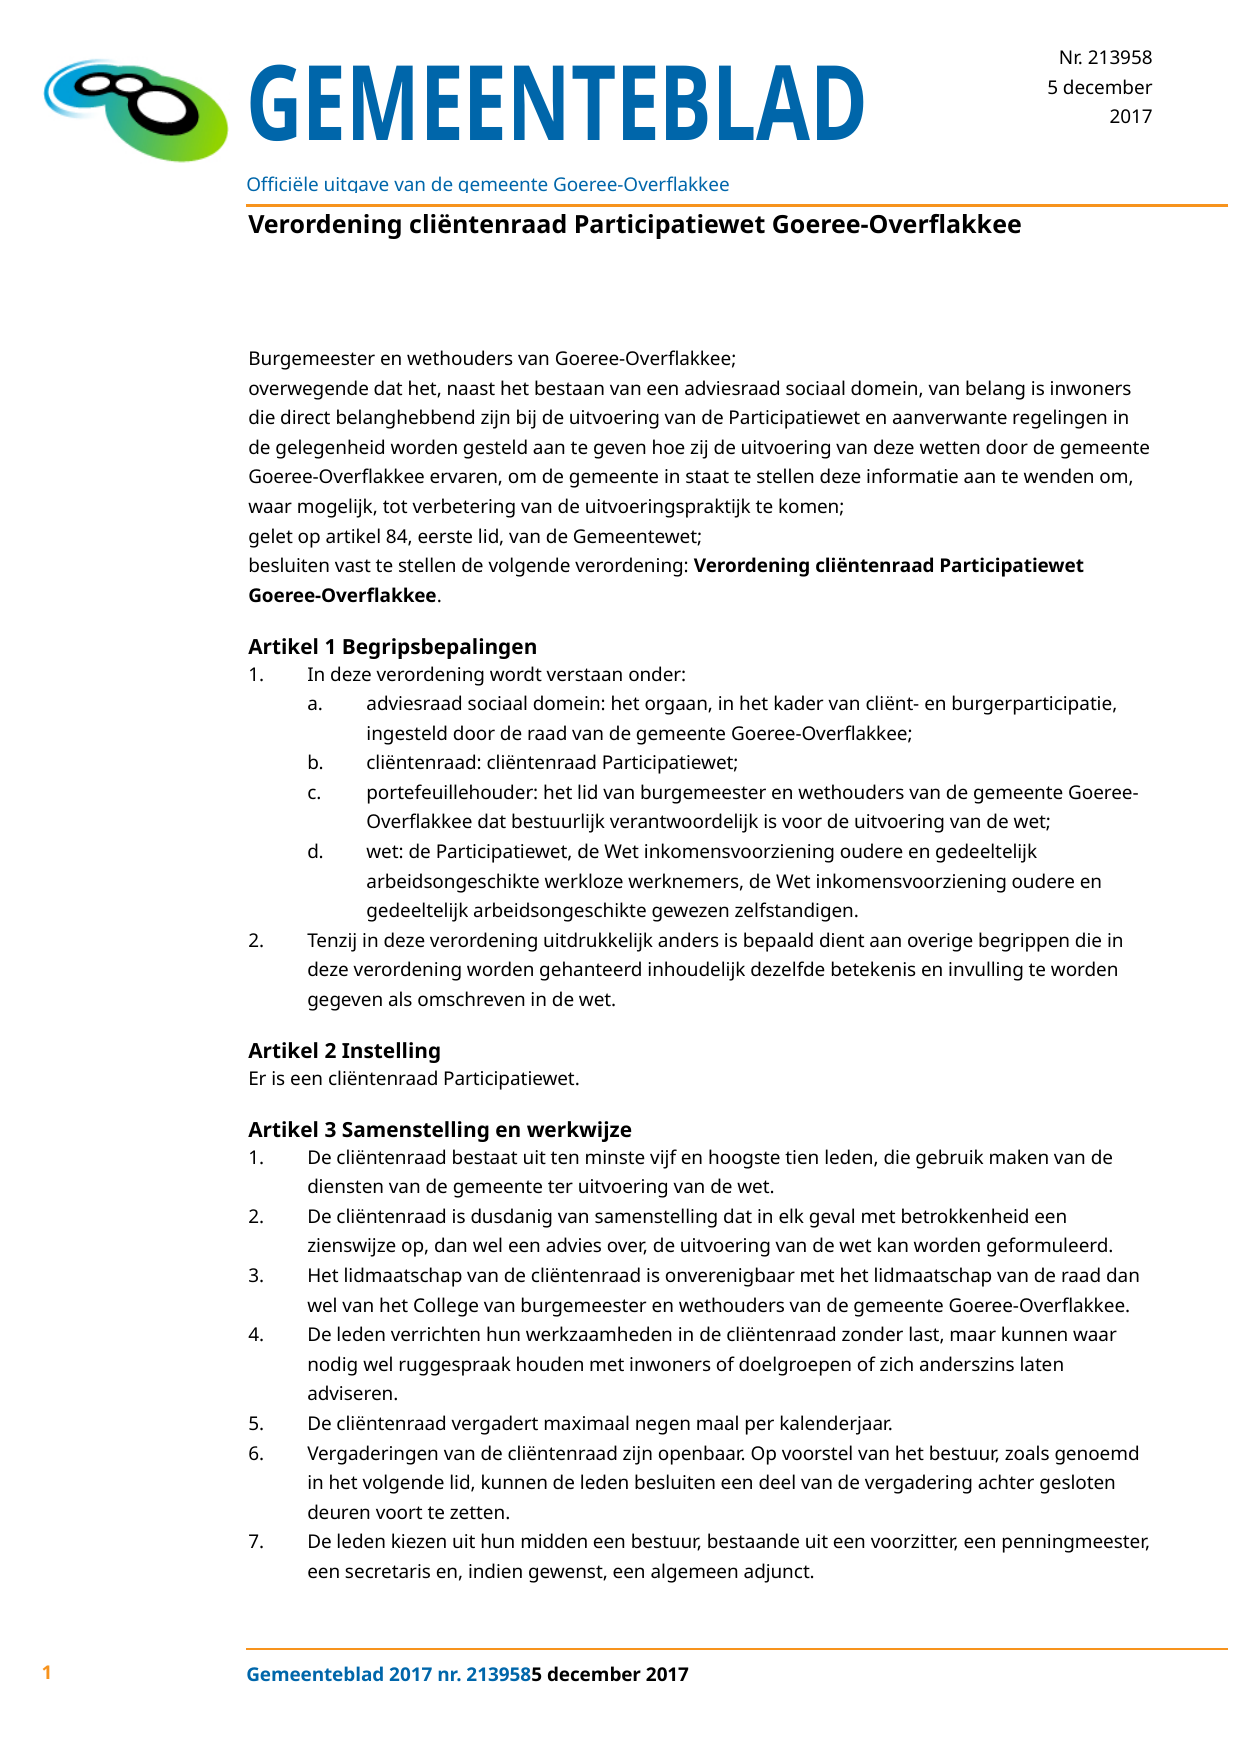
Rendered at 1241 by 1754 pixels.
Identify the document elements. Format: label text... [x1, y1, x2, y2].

text Er is een cliëntenraad Participatiewet. [248, 1065, 1152, 1091]
text Burgemeester en wethouders van Goeree-Overflakkee; [248, 345, 1152, 371]
text gelet op artikel 84, eerste lid, van de Gemeentewet; [248, 523, 1152, 548]
text Artikel 3 Samenstelling en werkwijze [248, 1116, 1152, 1144]
list De cliëntenraad is dusdanig van samenstelling dat in elk geval met betrokkenheid een zienswijze op, dan wel een advies over, de uitvoering van de wet kan worden geformuleerd. [248, 1203, 1152, 1258]
list adviesraad sociaal domein: het orgaan, in het kader van cliënt- en burgerparticipatie, ingesteld door de raad van de gemeente Goeree-Overflakkee; [307, 690, 1152, 746]
text Artikel 1 Begripsbepalingen [248, 632, 1152, 661]
list portefeuillehouder: het lid van burgemeester en wethouders van de gemeente Goeree-Overflakkee dat bestuurlijk verantwoordelijk is voor de uitvoering van de wet; [307, 779, 1152, 834]
text overwegende dat het, naast het bestaan van een adviesraad sociaal domein, van belang is inwoners die direct belanghebbend zijn bij de uitvoering van de Participatiewet en aanverwante regelingen in de gelegenheid worden gesteld aan te geven hoe zij de uitvoering van deze wetten door de gemeente Goeree-Overflakkee ervaren, om de gemeente in staat te stellen deze informatie aan te wenden om, waar mogelijk, tot verbetering van de uitvoeringspraktijk te komen; [248, 375, 1152, 519]
list De leden kiezen uit hun midden een bestuur, bestaande uit een voorzitter, een penningmeester, een secretaris en, indien gewenst, een algemeen adjunct. [248, 1528, 1152, 1584]
list De cliëntenraad bestaat uit ten minste vijf en hoogste tien leden, die gebruik maken van de diensten van de gemeente ter uitvoering van de wet. [248, 1144, 1152, 1199]
text besluiten vast te stellen de volgende verordening: Verordening cliëntenraad Participatiewet Goeree-Overflakkee. [248, 552, 1152, 608]
list cliëntenraad: cliëntenraad Participatiewet; [307, 749, 1152, 775]
picture [41, 47, 231, 172]
list Tenzij in deze verordening uitdrukkelijk anders is bepaald dient aan overige begrippen die in deze verordening worden gehanteerd inhoudelijk dezelfde betekenis en invulling te worden gegeven als omschreven in de wet. [248, 927, 1152, 1012]
list De leden verrichten hun werkzaamheden in de cliëntenraad zonder last, maar kunnen waar nodig wel ruggespraak houden met inwoners of doelgroepen of zich anderszins laten adviseren. [248, 1321, 1152, 1406]
text Verordening cliëntenraad Participatiewet Goeree-Overflakkee [248, 207, 1152, 241]
list In deze verordening wordt verstaan onder: [248, 661, 1152, 687]
list De cliëntenraad vergadert maximaal negen maal per kalenderjaar. [248, 1410, 1152, 1436]
list Het lidmaatschap van de cliëntenraad is onverenigbaar met het lidmaatschap van de raad dan wel van het College van burgemeester en wethouders van de gemeente Goeree-Overflakkee. [248, 1262, 1152, 1318]
list wet: de Participatiewet, de Wet inkomensvoorziening oudere en gedeeltelijk arbeidsongeschikte werkloze werknemers, de Wet inkomensvoorziening oudere en gedeeltelijk arbeidsongeschikte gewezen zelfstandigen. [307, 838, 1152, 923]
text Artikel 2 Instelling [248, 1037, 1152, 1065]
list Vergaderingen van de cliëntenraad zijn openbaar. Op voorstel van het bestuur, zoals genoemd in het volgende lid, kunnen de leden besluiten een deel van de vergadering achter gesloten deuren voort te zetten. [248, 1440, 1152, 1525]
